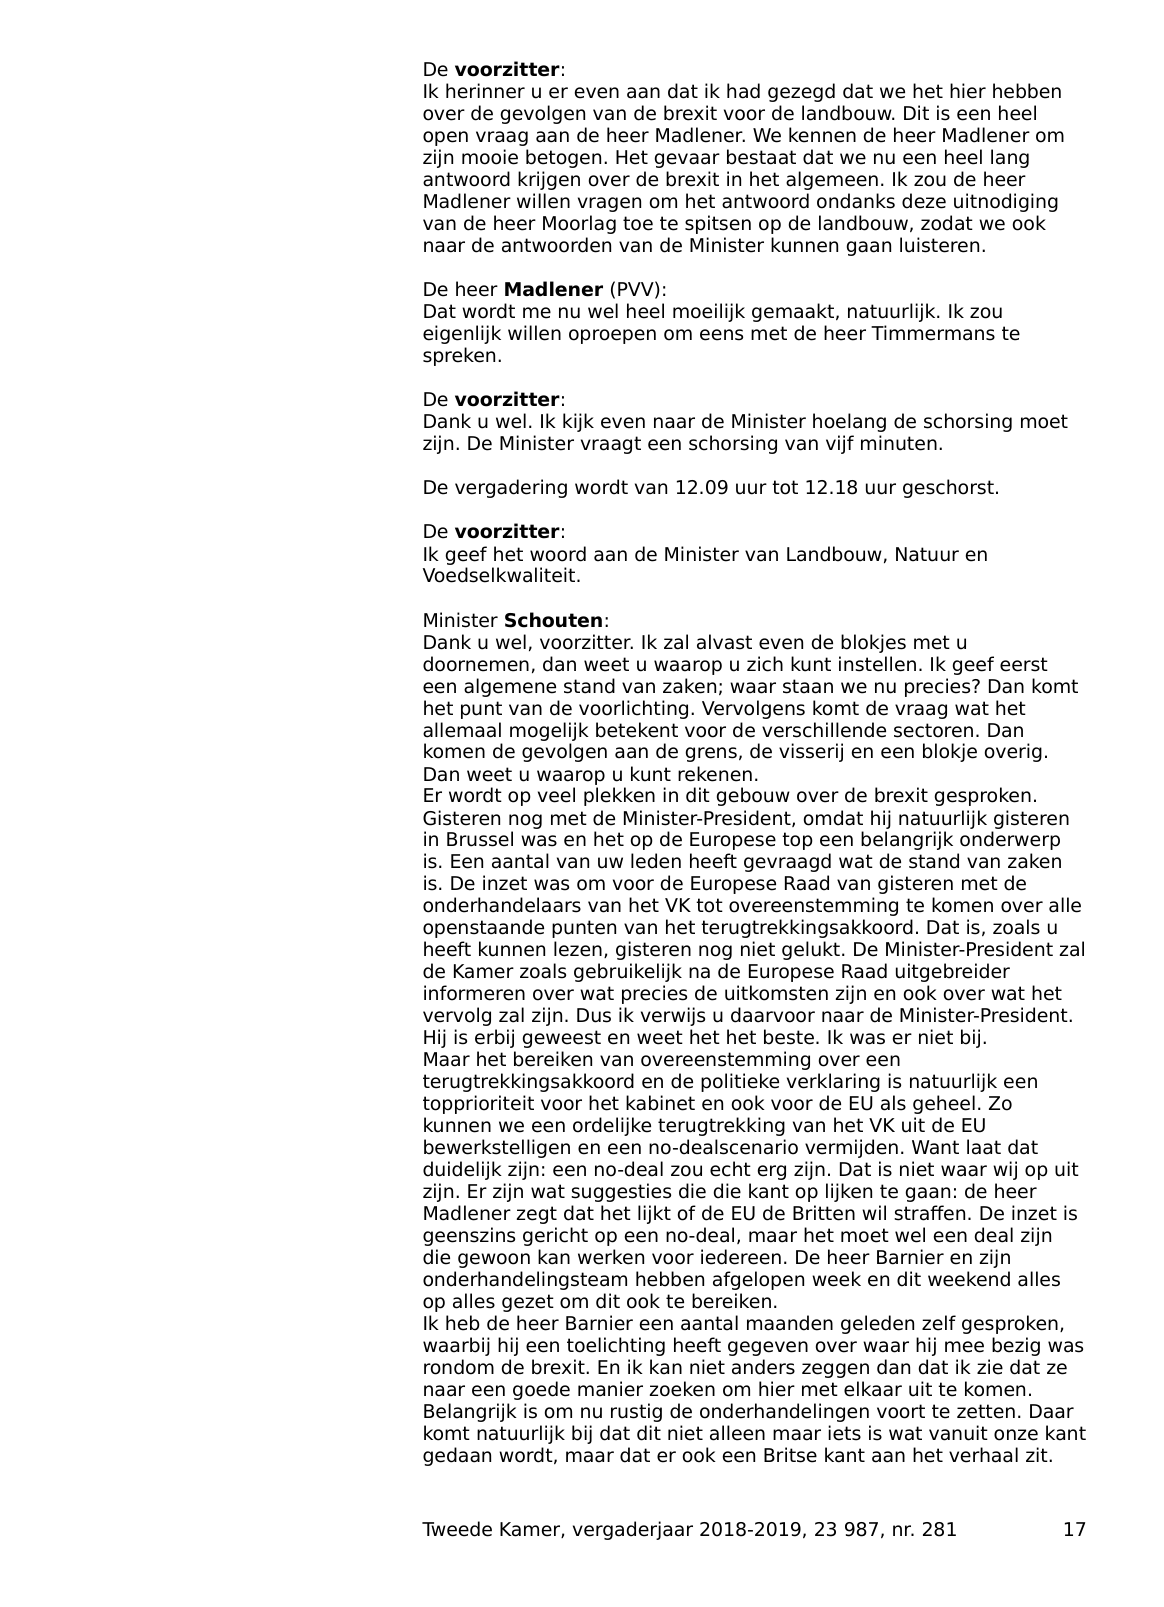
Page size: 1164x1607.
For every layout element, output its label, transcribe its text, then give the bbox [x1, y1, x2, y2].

text Ik geef het woord aan de Minister van Landbouw, Natuur en Voedselkwaliteit. [422, 543, 1087, 587]
text De voorzitter: [422, 389, 1087, 411]
text De voorzitter: [422, 59, 1087, 81]
text Ik herinner u er even aan dat ik had gezegd dat we het hier hebben over de gevolgen van de brexit voor de landbouw. Dit is een heel open vraag aan de heer Madlener. We kennen de heer Madlener om zijn mooie betogen. Het gevaar bestaat dat we nu een heel lang antwoord krijgen over de brexit in het algemeen. Ik zou de heer Madlener willen vragen om het antwoord ondanks deze uitnodiging van de heer Moorlag toe te spitsen op de landbouw, zodat we ook naar de antwoorden van de Minister kunnen gaan luisteren. [422, 81, 1087, 257]
text Ik heb de heer Barnier een aantal maanden geleden zelf gesproken, waarbij hij een toelichting heeft gegeven over waar hij mee bezig was rondom de brexit. En ik kan niet anders zeggen dan dat ik zie dat ze naar een goede manier zoeken om hier met elkaar uit te komen. Belangrijk is om nu rustig de onderhandelingen voort te zetten. Daar komt natuurlijk bij dat dit niet alleen maar iets is wat vanuit onze kant gedaan wordt, maar dat er ook een Britse kant aan het verhaal zit. [422, 1313, 1087, 1467]
text Dank u wel, voorzitter. Ik zal alvast even de blokjes met u doornemen, dan weet u waarop u zich kunt instellen. Ik geef eerst een algemene stand van zaken; waar staan we nu precies? Dan komt het punt van de voorlichting. Vervolgens komt de vraag wat het allemaal mogelijk betekent voor de verschillende sectoren. Dan komen de gevolgen aan de grens, de visserij en een blokje overig. Dan weet u waarop u kunt rekenen. [422, 632, 1087, 785]
text De vergadering wordt van 12.09 uur tot 12.18 uur geschorst. [422, 477, 1087, 499]
text Minister Schouten: [422, 609, 1087, 632]
text Er wordt op veel plekken in dit gebouw over de brexit gesproken. Gisteren nog met de Minister-President, omdat hij natuurlijk gisteren in Brussel was en het op de Europese top een belangrijk onderwerp is. Een aantal van uw leden heeft gevraagd wat de stand van zaken is. De inzet was om voor de Europese Raad van gisteren met de onderhandelaars van het VK tot overeenstemming te komen over alle openstaande punten van het terugtrekkingsakkoord. Dat is, zoals u heeft kunnen lezen, gisteren nog niet gelukt. De Minister-President zal de Kamer zoals gebruikelijk na de Europese Raad uitgebreider informeren over wat precies de uitkomsten zijn en ook over wat het vervolg zal zijn. Dus ik verwijs u daarvoor naar de Minister-President. Hij is erbij geweest en weet het het beste. Ik was er niet bij. [422, 785, 1087, 1049]
text Maar het bereiken van overeenstemming over een terugtrekkingsakkoord en de politieke verklaring is natuurlijk een topprioriteit voor het kabinet en ook voor de EU als geheel. Zo kunnen we een ordelijke terugtrekking van het VK uit de EU bewerkstelligen en een no-dealscenario vermijden. Want laat dat duidelijk zijn: een no-deal zou echt erg zijn. Dat is niet waar wij op uit zijn. Er zijn wat suggesties die die kant op lijken te gaan: de heer Madlener zegt dat het lijkt of de EU de Britten wil straffen. De inzet is geenszins gericht op een no-deal, maar het moet wel een deal zijn die gewoon kan werken voor iedereen. De heer Barnier en zijn onderhandelingsteam hebben afgelopen week en dit weekend alles op alles gezet om dit ook te bereiken. [422, 1049, 1087, 1313]
text De voorzitter: [422, 521, 1087, 543]
text Dat wordt me nu wel heel moeilijk gemaakt, natuurlijk. Ik zou eigenlijk willen oproepen om eens met de heer Timmermans te spreken. [422, 301, 1087, 367]
text De heer Madlener (PVV): [422, 279, 1087, 301]
text Dank u wel. Ik kijk even naar de Minister hoelang de schorsing moet zijn. De Minister vraagt een schorsing van vijf minuten. [422, 411, 1087, 455]
